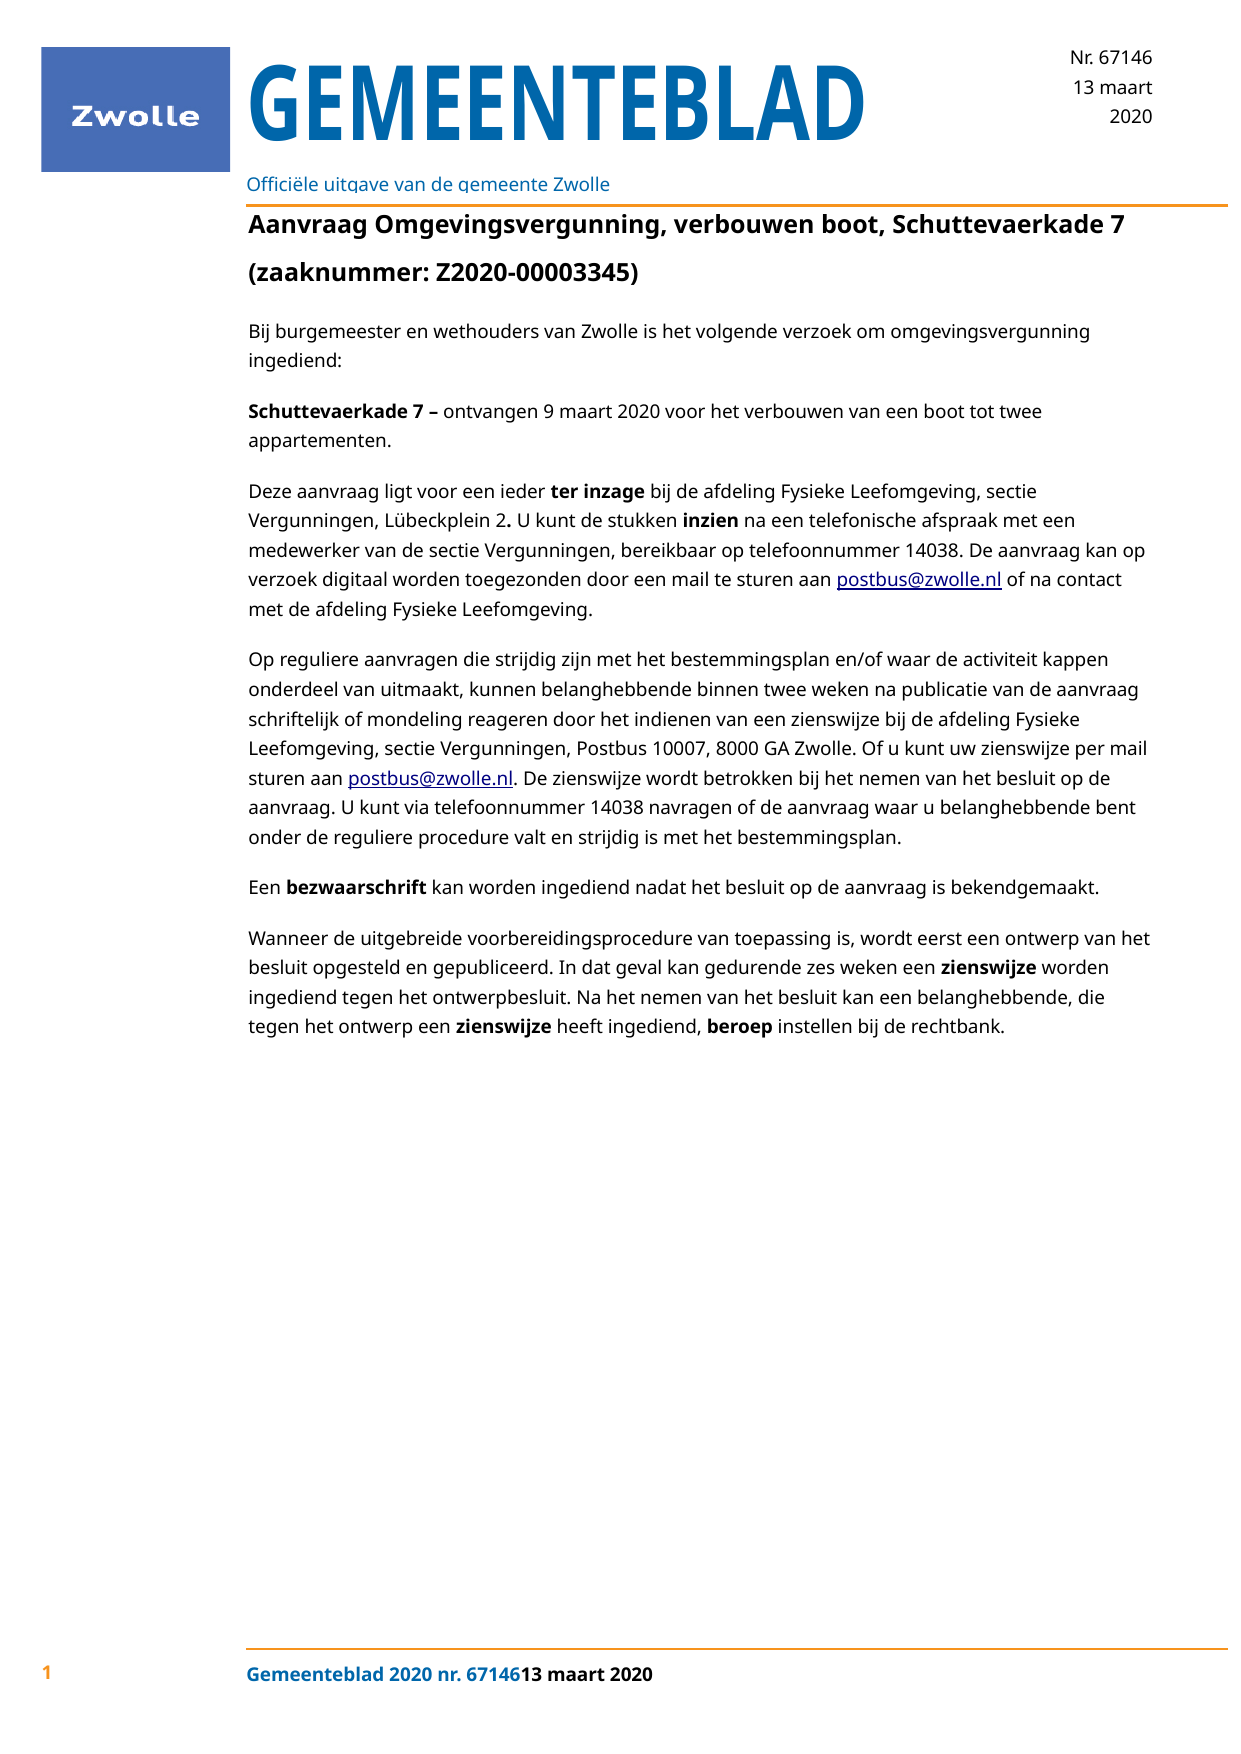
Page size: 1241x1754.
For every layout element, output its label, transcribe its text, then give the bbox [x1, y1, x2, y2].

text Schuttevaerkade 7 – ontvangen 9 maart 2020 voor het verbouwen van een boot tot twee appartementen. [248, 398, 1152, 453]
text Een bezwaarschrift kan worden ingediend nadat het besluit op de aanvraag is bekendgemaakt. [248, 874, 1152, 900]
text Op reguliere aanvragen die strijdig zijn met het bestemmingsplan en/of waar de activiteit kappen onderdeel van uitmaakt, kunnen belanghebbende binnen twee weken na publicatie van de aanvraag schriftelijk of mondeling reageren door het indienen van een zienswijze bij de afdeling Fysieke Leefomgeving, sectie Vergunningen, Postbus 10007, 8000 GA Zwolle. Of u kunt uw zienswijze per mail sturen aan postbus@zwolle.nl. De zienswijze wordt betrokken bij het nemen van het besluit op de aanvraag. U kunt via telefoonnummer 14038 navragen of de aanvraag waar u belanghebbende bent onder de reguliere procedure valt en strijdig is met het bestemmingsplan. [248, 647, 1152, 850]
text Aanvraag Omgevingsvergunning, verbouwen boot, Schuttevaerkade 7 (zaaknummer: Z2020-00003345) [248, 207, 1152, 288]
text Deze aanvraag ligt voor een ieder ter inzage bij de afdeling Fysieke Leefomgeving, sectie Vergunningen, Lübeckplein 2. U kunt de stukken inzien na een telefonische afspraak met een medewerker van de sectie Vergunningen, bereikbaar op telefoonnummer 14038. De aanvraag kan op verzoek digitaal worden toegezonden door een mail te sturen aan postbus@zwolle.nl of na contact met de afdeling Fysieke Leefomgeving. [248, 478, 1152, 622]
text Wanneer de uitgebreide voorbereidingsprocedure van toepassing is, wordt eerst een ontwerp van het besluit opgesteld en gepubliceerd. In dat geval kan gedurende zes weken een zienswijze worden ingediend tegen het ontwerpbesluit. Na het nemen van het besluit kan een belanghebbende, die tegen het ontwerp een zienswijze heeft ingediend, beroep instellen bij de rechtbank. [248, 925, 1152, 1039]
picture [41, 47, 231, 172]
text Bij burgemeester en wethouders van Zwolle is het volgende verzoek om omgevingsvergunning ingediend: [248, 318, 1152, 373]
